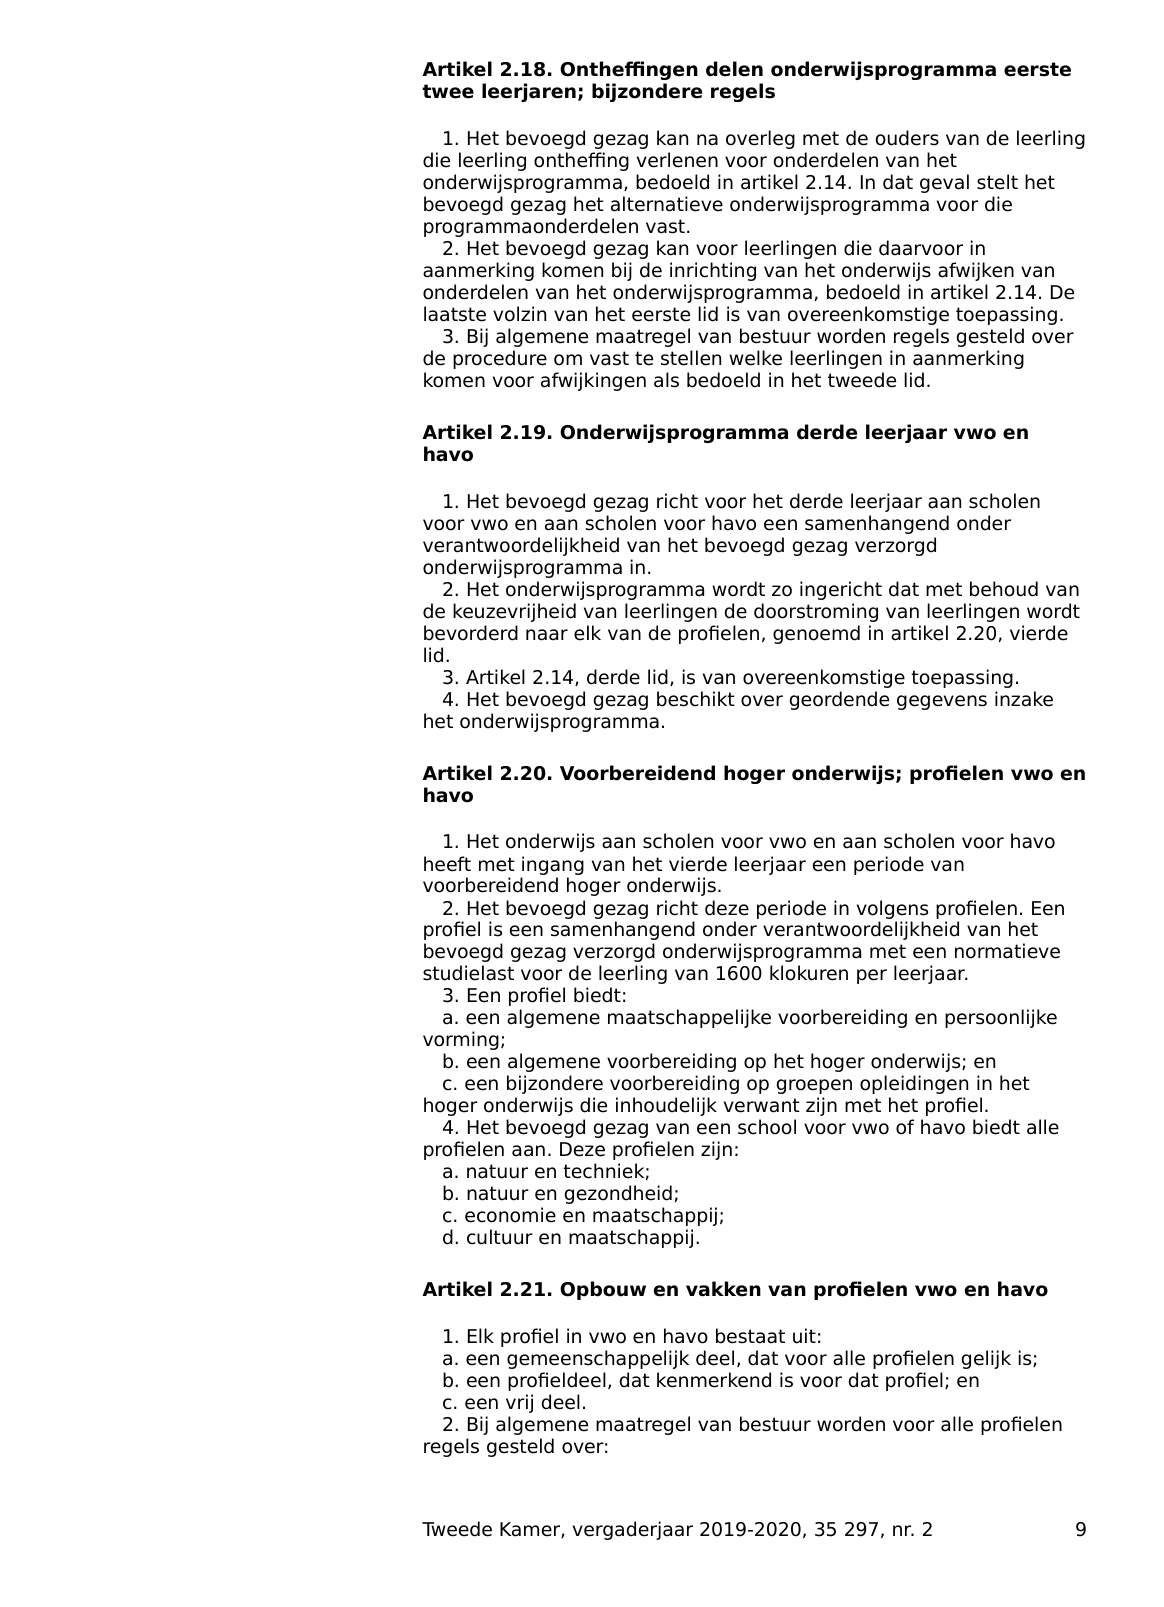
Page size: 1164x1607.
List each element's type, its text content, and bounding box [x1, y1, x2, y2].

subtitle Artikel 2.20. Voorbereidend hoger onderwijs; profielen vwo en havo [422, 762, 1087, 806]
text 4. Het bevoegd gezag beschikt over geordende gegevens inzake het onderwijsprogramma. [422, 688, 1087, 732]
text 3. Een profiel biedt: [422, 985, 1087, 1007]
text 3. Artikel 2.14, derde lid, is van overeenkomstige toepassing. [422, 667, 1087, 688]
text 1. Het bevoegd gezag richt voor het derde leerjaar aan scholen voor vwo en aan scholen voor havo een samenhangend onder verantwoordelijkheid van het bevoegd gezag verzorgd onderwijsprogramma in. [422, 491, 1087, 579]
text b. natuur en gezondheid; [422, 1183, 1087, 1205]
text 4. Het bevoegd gezag van een school voor vwo of havo biedt alle profielen aan. Deze profielen zijn: [422, 1117, 1087, 1161]
text 3. Bij algemene maatregel van bestuur worden regels gesteld over de procedure om vast te stellen welke leerlingen in aanmerking komen voor afwijkingen als bedoeld in het tweede lid. [422, 326, 1087, 392]
text c. een vrij deel. [422, 1392, 1087, 1414]
text a. een algemene maatschappelijke voorbereiding en persoonlijke vorming; [422, 1007, 1087, 1051]
text d. cultuur en maatschappij. [422, 1227, 1087, 1249]
text c. economie en maatschappij; [422, 1205, 1087, 1227]
subtitle Artikel 2.19. Onderwijsprogramma derde leerjaar vwo en havo [422, 422, 1087, 466]
text 1. Het onderwijs aan scholen voor vwo en aan scholen voor havo heeft met ingang van het vierde leerjaar een periode van voorbereidend hoger onderwijs. [422, 831, 1087, 897]
text 2. Het bevoegd gezag kan voor leerlingen die daarvoor in aanmerking komen bij de inrichting van het onderwijs afwijken van onderdelen van het onderwijsprogramma, bedoeld in artikel 2.14. De laatste volzin van het eerste lid is van overeenkomstige toepassing. [422, 238, 1087, 326]
text b. een profieldeel, dat kenmerkend is voor dat profiel; en [422, 1370, 1087, 1392]
text 1. Het bevoegd gezag kan na overleg met de ouders van de leerling die leerling ontheffing verlenen voor onderdelen van het onderwijsprogramma, bedoeld in artikel 2.14. In dat geval stelt het bevoegd gezag het alternatieve onderwijsprogramma voor die programmaonderdelen vast. [422, 128, 1087, 238]
subtitle Artikel 2.21. Opbouw en vakken van profielen vwo en havo [422, 1279, 1087, 1301]
text 1. Elk profiel in vwo en havo bestaat uit: [422, 1326, 1087, 1348]
text 2. Bij algemene maatregel van bestuur worden voor alle profielen regels gesteld over: [422, 1414, 1087, 1458]
text 2. Het onderwijsprogramma wordt zo ingericht dat met behoud van de keuzevrijheid van leerlingen de doorstroming van leerlingen wordt bevorderd naar elk van de profielen, genoemd in artikel 2.20, vierde lid. [422, 579, 1087, 667]
text b. een algemene voorbereiding op het hoger onderwijs; en [422, 1051, 1087, 1073]
text a. een gemeenschappelijk deel, dat voor alle profielen gelijk is; [422, 1348, 1087, 1370]
text c. een bijzondere voorbereiding op groepen opleidingen in het hoger onderwijs die inhoudelijk verwant zijn met het profiel. [422, 1073, 1087, 1117]
subtitle Artikel 2.18. Ontheffingen delen onderwijsprogramma eerste twee leerjaren; bijzondere regels [422, 59, 1087, 103]
text a. natuur en techniek; [422, 1161, 1087, 1183]
text 2. Het bevoegd gezag richt deze periode in volgens profielen. Een profiel is een samenhangend onder verantwoordelijkheid van het bevoegd gezag verzorgd onderwijsprogramma met een normatieve studielast voor de leerling van 1600 klokuren per leerjaar. [422, 897, 1087, 985]
